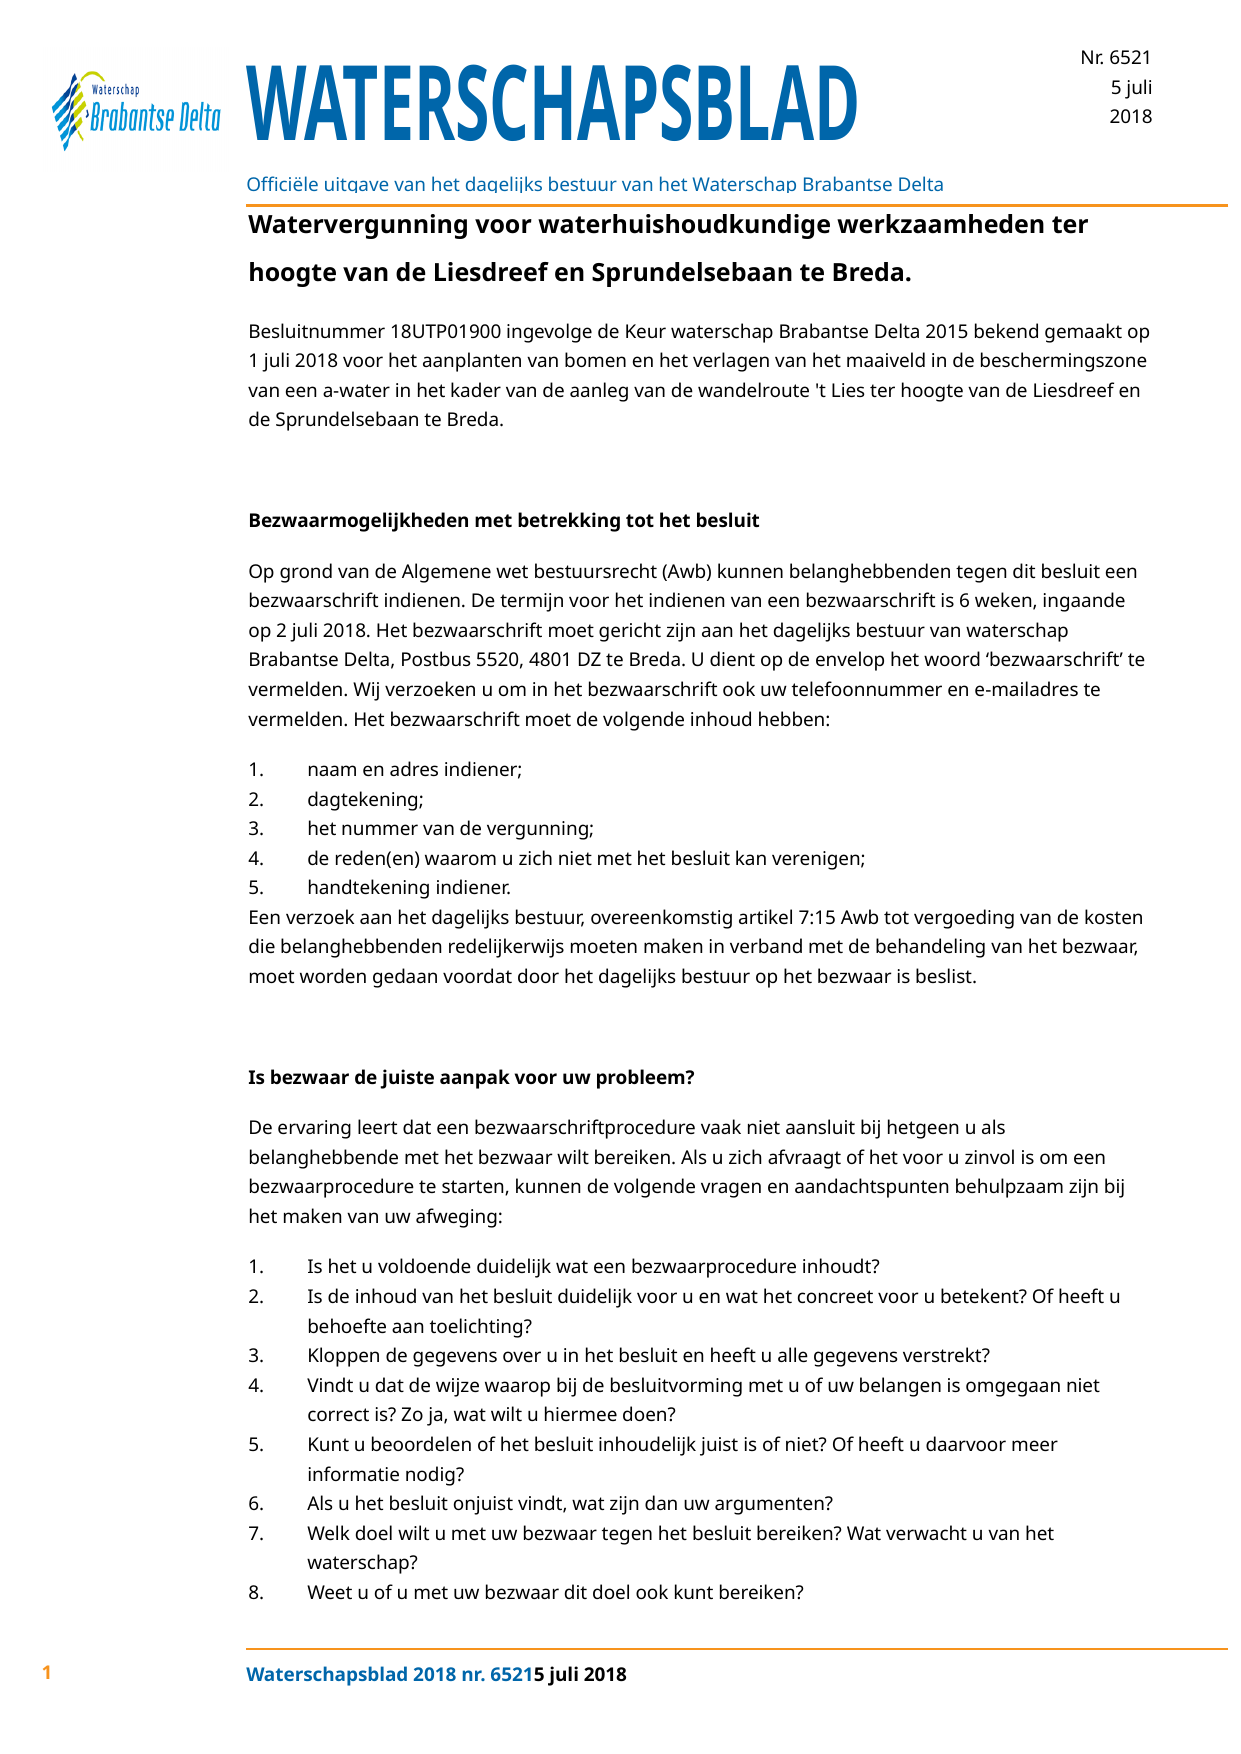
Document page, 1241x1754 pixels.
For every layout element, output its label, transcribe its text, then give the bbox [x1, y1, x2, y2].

list handtekening indiener. [248, 874, 1152, 900]
list Is de inhoud van het besluit duidelijk voor u en wat het concreet voor u betekent? Of heeft u behoefte aan toelichting? [248, 1283, 1152, 1339]
text De ervaring leert dat een bezwaarschriftprocedure vaak niet aansluit bij hetgeen u als belanghebbende met het bezwaar wilt bereiken. Als u zich afvraagt of het voor u zinvol is om een bezwaarprocedure te starten, kunnen de volgende vragen en aandachtspunten behulpzaam zijn bij het maken van uw afweging: [248, 1114, 1152, 1229]
list de reden(en) waarom u zich niet met het besluit kan verenigen; [248, 845, 1152, 871]
list Vindt u dat de wijze waarop bij de besluitvorming met u of uw belangen is omgegaan niet correct is? Zo ja, wat wilt u hiermee doen? [248, 1372, 1152, 1427]
list naam en adres indiener; [248, 756, 1152, 782]
text Is bezwaar de juiste aanpak voor uw probleem? [248, 1064, 1152, 1090]
list dagtekening; [248, 786, 1152, 812]
list het nummer van de vergunning; [248, 815, 1152, 841]
list Als u het besluit onjuist vindt, wat zijn dan uw argumenten? [248, 1490, 1152, 1516]
list Weet u of u met uw bezwaar dit doel ook kunt bereiken? [248, 1579, 1152, 1605]
list Welk doel wilt u met uw bezwaar tegen het besluit bereiken? Wat verwacht u van het waterschap? [248, 1520, 1152, 1575]
text Op grond van de Algemene wet bestuursrecht (Awb) kunnen belanghebbenden tegen dit besluit een bezwaarschrift indienen. De termijn voor het indienen van een bezwaarschrift is 6 weken, ingaande op 2 juli 2018. Het bezwaarschrift moet gericht zijn aan het dagelijks bestuur van waterschap Brabantse Delta, Postbus 5520, 4801 DZ te Breda. U dient op de envelop het woord ‘bezwaarschrift’ te vermelden. Wij verzoeken u om in het bezwaarschrift ook uw telefoonnummer en e‑mailadres te vermelden. Het bezwaarschrift moet de volgende inhoud hebben: [248, 558, 1152, 732]
text Besluitnummer 18UTP01900 ingevolge de Keur waterschap Brabantse Delta 2015 bekend gemaakt op 1 juli 2018 voor het aanplanten van bomen en het verlagen van het maaiveld in de beschermingszone van een a-water in het kader van de aanleg van de wandelroute 't Lies ter hoogte van de Liesdreef en de Sprundelsebaan te Breda. [248, 318, 1152, 432]
list Kunt u beoordelen of het besluit inhoudelijk juist is of niet? Of heeft u daarvoor meer informatie nodig? [248, 1431, 1152, 1487]
list Is het u voldoende duidelijk wat een bezwaarprocedure inhoudt? [248, 1254, 1152, 1279]
text Een verzoek aan het dagelijks bestuur, overeenkomstig artikel 7:15 Awb tot vergoeding van de kosten die belanghebbenden redelijkerwijs moeten maken in verband met de behandeling van het bezwaar, moet worden gedaan voordat door het dagelijks bestuur op het bezwaar is beslist. [248, 904, 1152, 989]
picture [41, 47, 231, 172]
text Bezwaarmogelijkheden met betrekking tot het besluit [248, 507, 1152, 533]
text Watervergunning voor waterhuishoudkundige werkzaamheden ter hoogte van de Liesdreef en Sprundelsebaan te Breda. [248, 207, 1152, 288]
list Kloppen de gegevens over u in het besluit en heeft u alle gegevens verstrekt? [248, 1342, 1152, 1368]
